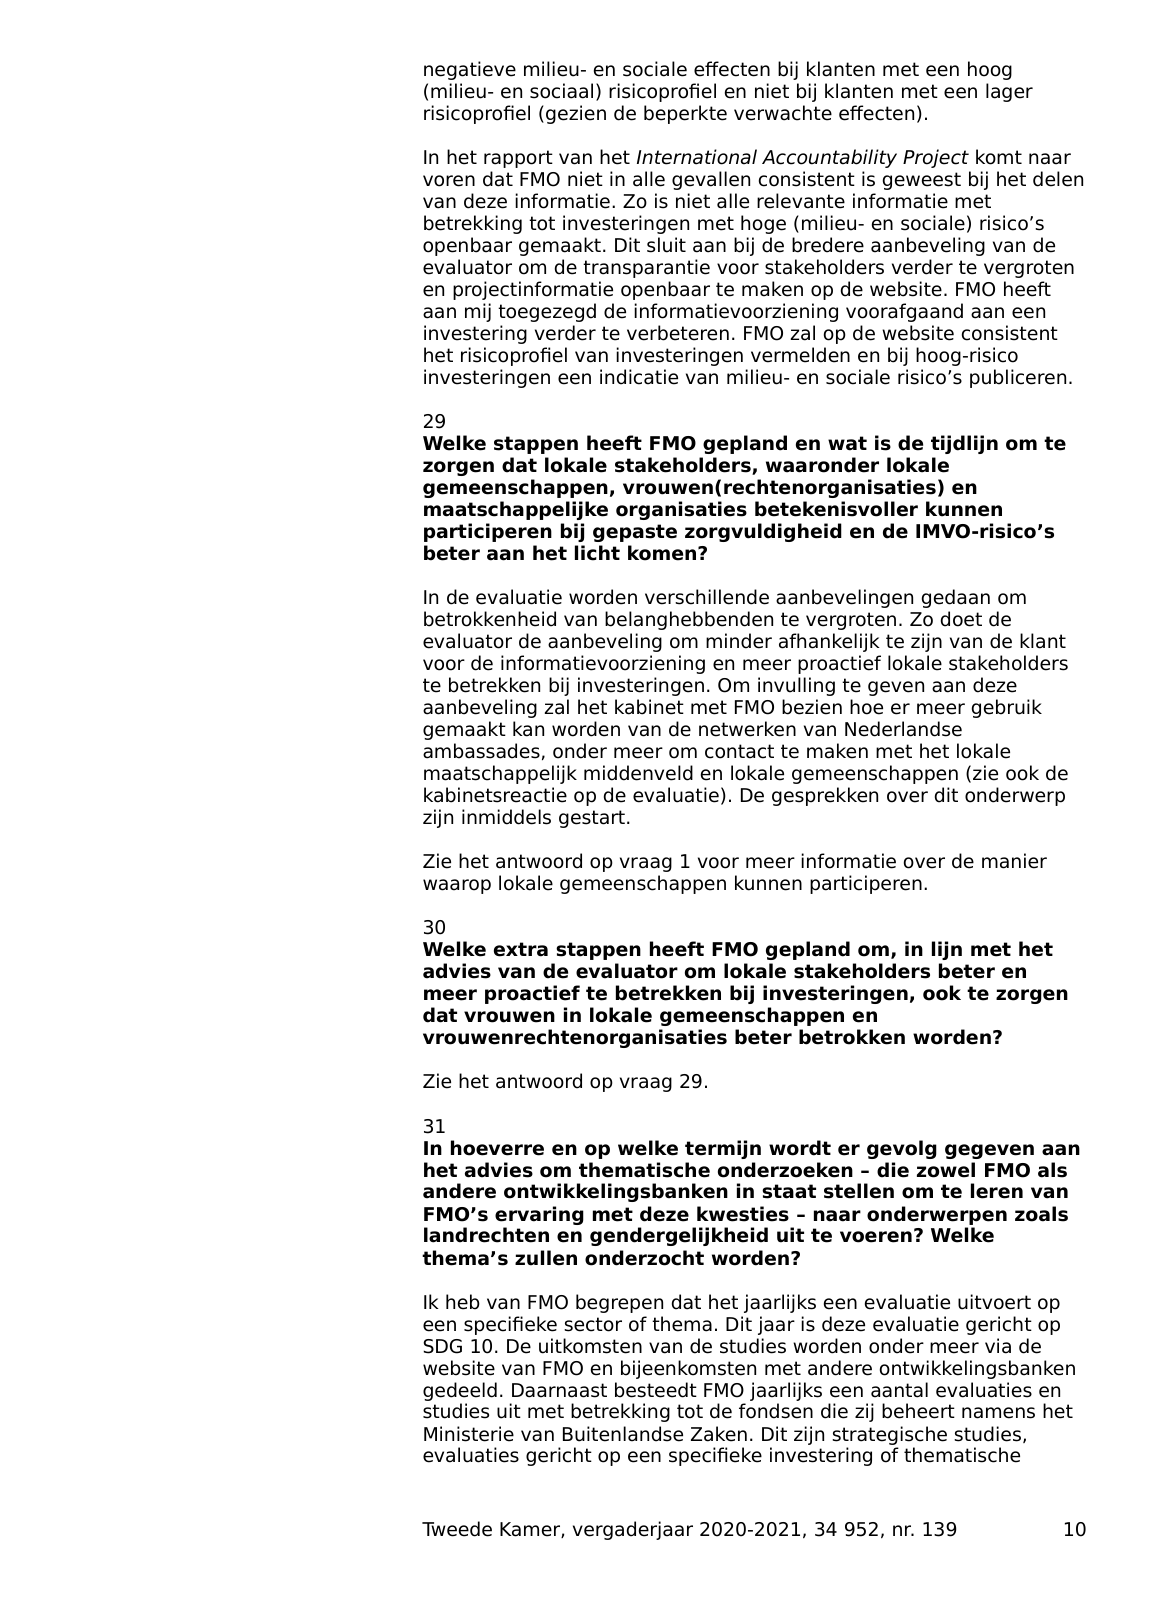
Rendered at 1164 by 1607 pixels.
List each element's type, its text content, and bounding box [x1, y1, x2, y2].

text In de evaluatie worden verschillende aanbevelingen gedaan om betrokkenheid van belanghebbenden te vergroten. Zo doet de evaluator de aanbeveling om minder afhankelijk te zijn van de klant voor de informatievoorziening en meer proactief lokale stakeholders te betrekken bij investeringen. Om invulling te geven aan deze aanbeveling zal het kabinet met FMO bezien hoe er meer gebruik gemaakt kan worden van de netwerken van Nederlandse ambassades, onder meer om contact te maken met het lokale maatschappelijk middenveld en lokale gemeenschappen (zie ook de kabinetsreactie op de evaluatie). De gesprekken over dit onderwerp zijn inmiddels gestart. [422, 587, 1087, 829]
text Ik heb van FMO begrepen dat het jaarlijks een evaluatie uitvoert op een specifieke sector of thema. Dit jaar is deze evaluatie gericht op SDG 10. De uitkomsten van de studies worden onder meer via de website van FMO en bijeenkomsten met andere ontwikkelingsbanken gedeeld. Daarnaast besteedt FMO jaarlijks een aantal evaluaties en studies uit met betrekking tot de fondsen die zij beheert namens het Ministerie van Buitenlandse Zaken. Dit zijn strategische studies, evaluaties gericht op een specifieke investering of thematische [422, 1292, 1087, 1467]
text Zie het antwoord op vraag 1 voor meer informatie over de manier waarop lokale gemeenschappen kunnen participeren. [422, 851, 1087, 895]
text 29 [422, 411, 1087, 433]
text In hoeverre en op welke termijn wordt er gevolg gegeven aan het advies om thematische onderzoeken – die zowel FMO als andere ontwikkelingsbanken in staat stellen om te leren van FMO’s ervaring met deze kwesties – naar onderwerpen zoals landrechten en gendergelijkheid uit te voeren? Welke thema’s zullen onderzocht worden? [422, 1137, 1087, 1269]
text In het rapport van het International Accountability Project komt naar voren dat FMO niet in alle gevallen consistent is geweest bij het delen van deze informatie. Zo is niet alle relevante informatie met betrekking tot investeringen met hoge (milieu- en sociale) risico’s openbaar gemaakt. Dit sluit aan bij de bredere aanbeveling van de evaluator om de transparantie voor stakeholders verder te vergroten en projectinformatie openbaar te maken op de website. FMO heeft aan mij toegezegd de informatievoorziening voorafgaand aan een investering verder te verbeteren. FMO zal op de website consistent het risicoprofiel van investeringen vermelden en bij hoog-risico investeringen een indicatie van milieu- en sociale risico’s publiceren. [422, 147, 1087, 389]
text Welke extra stappen heeft FMO gepland om, in lijn met het advies van de evaluator om lokale stakeholders beter en meer proactief te betrekken bij investeringen, ook te zorgen dat vrouwen in lokale gemeenschappen en vrouwenrechtenorganisaties beter betrokken worden? [422, 939, 1087, 1049]
text 31 [422, 1116, 1087, 1137]
text Welke stappen heeft FMO gepland en wat is de tijdlijn om te zorgen dat lokale stakeholders, waaronder lokale gemeenschappen, vrouwen(rechtenorganisaties) en maatschappelijke organisaties betekenisvoller kunnen participeren bij gepaste zorgvuldigheid en de IMVO-risico’s beter aan het licht komen? [422, 433, 1087, 565]
text negatieve milieu- en sociale effecten bij klanten met een hoog (milieu- en sociaal) risicoprofiel en niet bij klanten met een lager risicoprofiel (gezien de beperkte verwachte effecten). [422, 59, 1087, 125]
text Zie het antwoord op vraag 29. [422, 1071, 1087, 1093]
text 30 [422, 917, 1087, 939]
